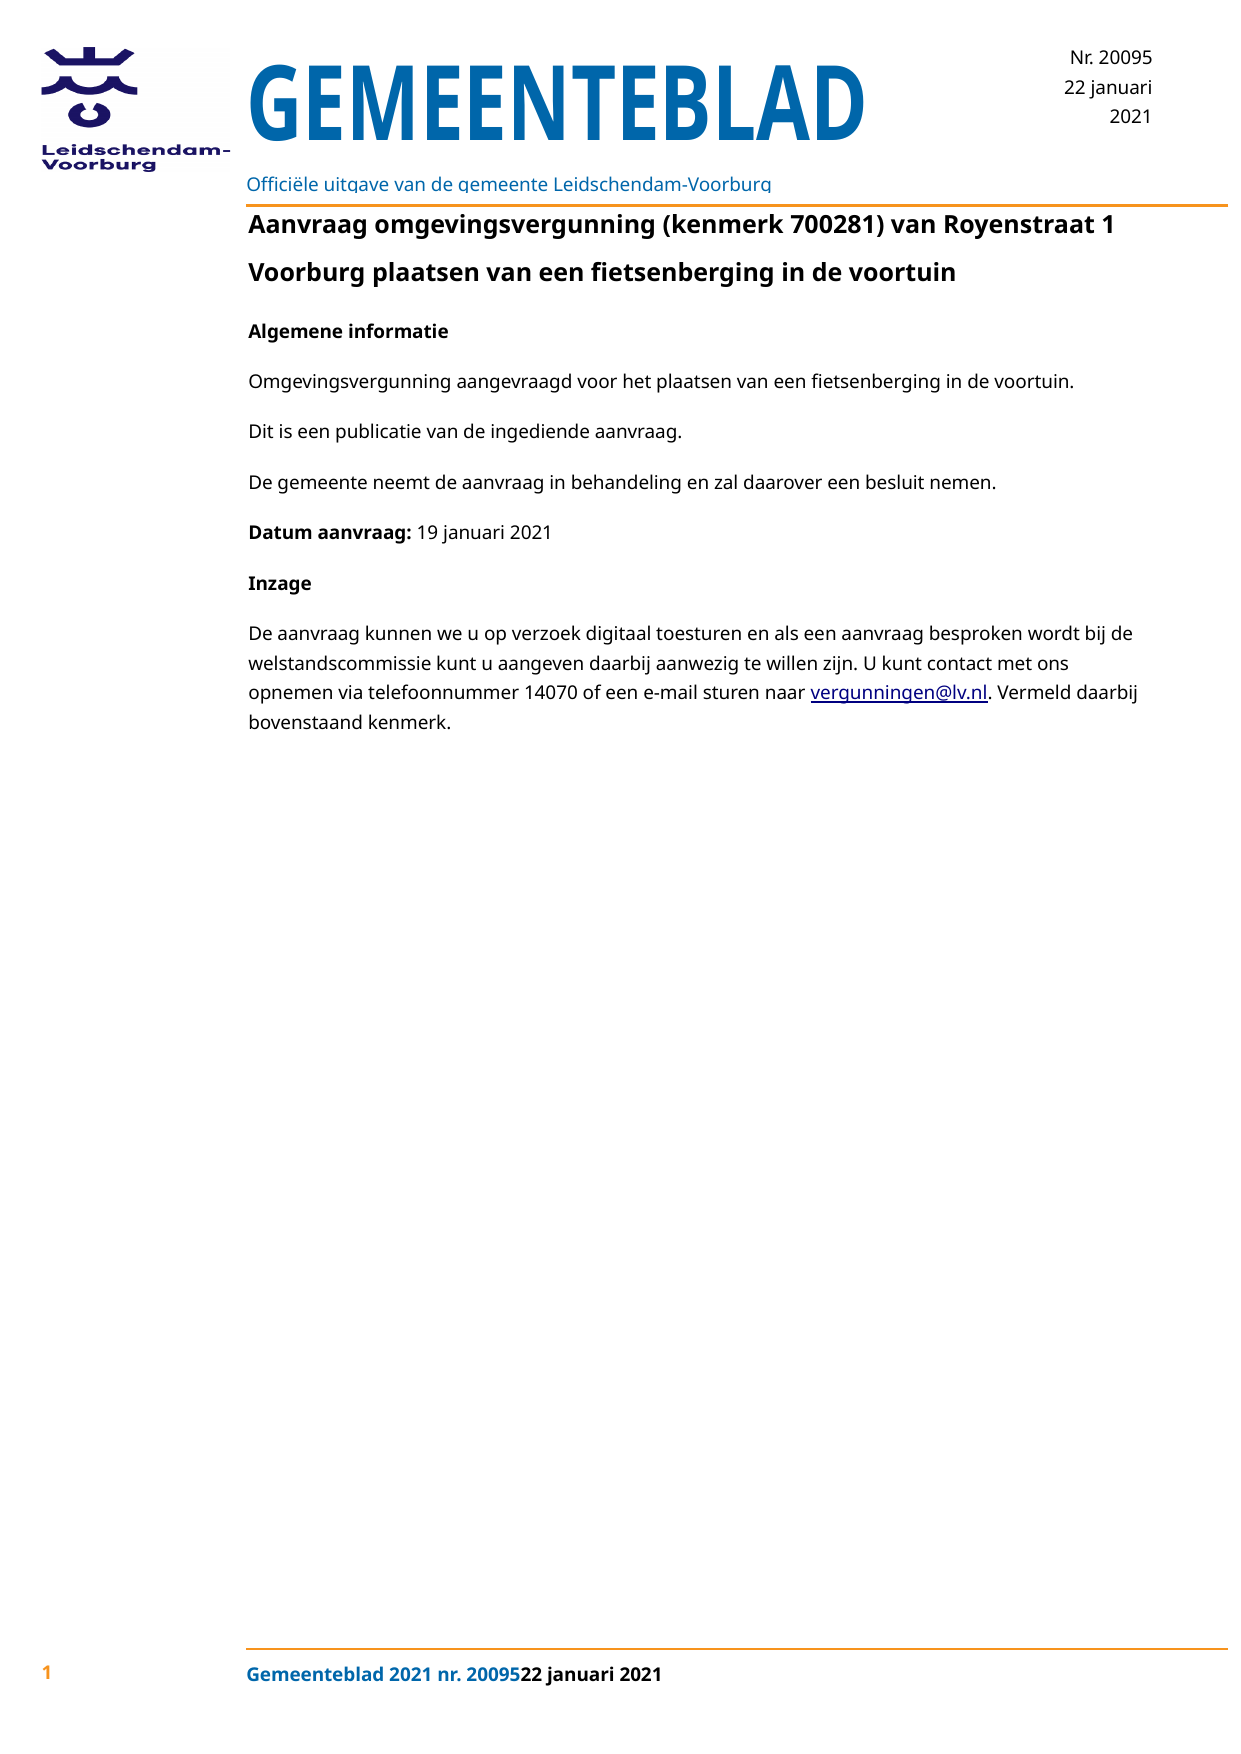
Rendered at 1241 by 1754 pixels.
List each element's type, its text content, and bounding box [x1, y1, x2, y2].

text De gemeente neemt de aanvraag in behandeling en zal daarover een besluit nemen. [248, 469, 1152, 495]
text Aanvraag omgevingsvergunning (kenmerk 700281) van Royenstraat 1 Voorburg plaatsen van een fietsenberging in de voortuin [248, 207, 1152, 288]
text Omgevingsvergunning aangevraagd voor het plaatsen van een fietsenberging in de voortuin. [248, 368, 1152, 394]
text Inzage [248, 570, 1152, 596]
text De aanvraag kunnen we u op verzoek digitaal toesturen en als een aanvraag besproken wordt bij de welstandscommissie kunt u aangeven daarbij aanwezig te willen zijn. U kunt contact met ons opnemen via telefoonnummer 14070 of een e-mail sturen naar vergunningen@lv.nl. Vermeld daarbij bovenstaand kenmerk. [248, 620, 1152, 735]
text Dit is een publicatie van de ingediende aanvraag. [248, 419, 1152, 444]
text Algemene informatie [248, 318, 1152, 344]
text Datum aanvraag: 19 januari 2021 [248, 519, 1152, 545]
picture [41, 47, 231, 172]
